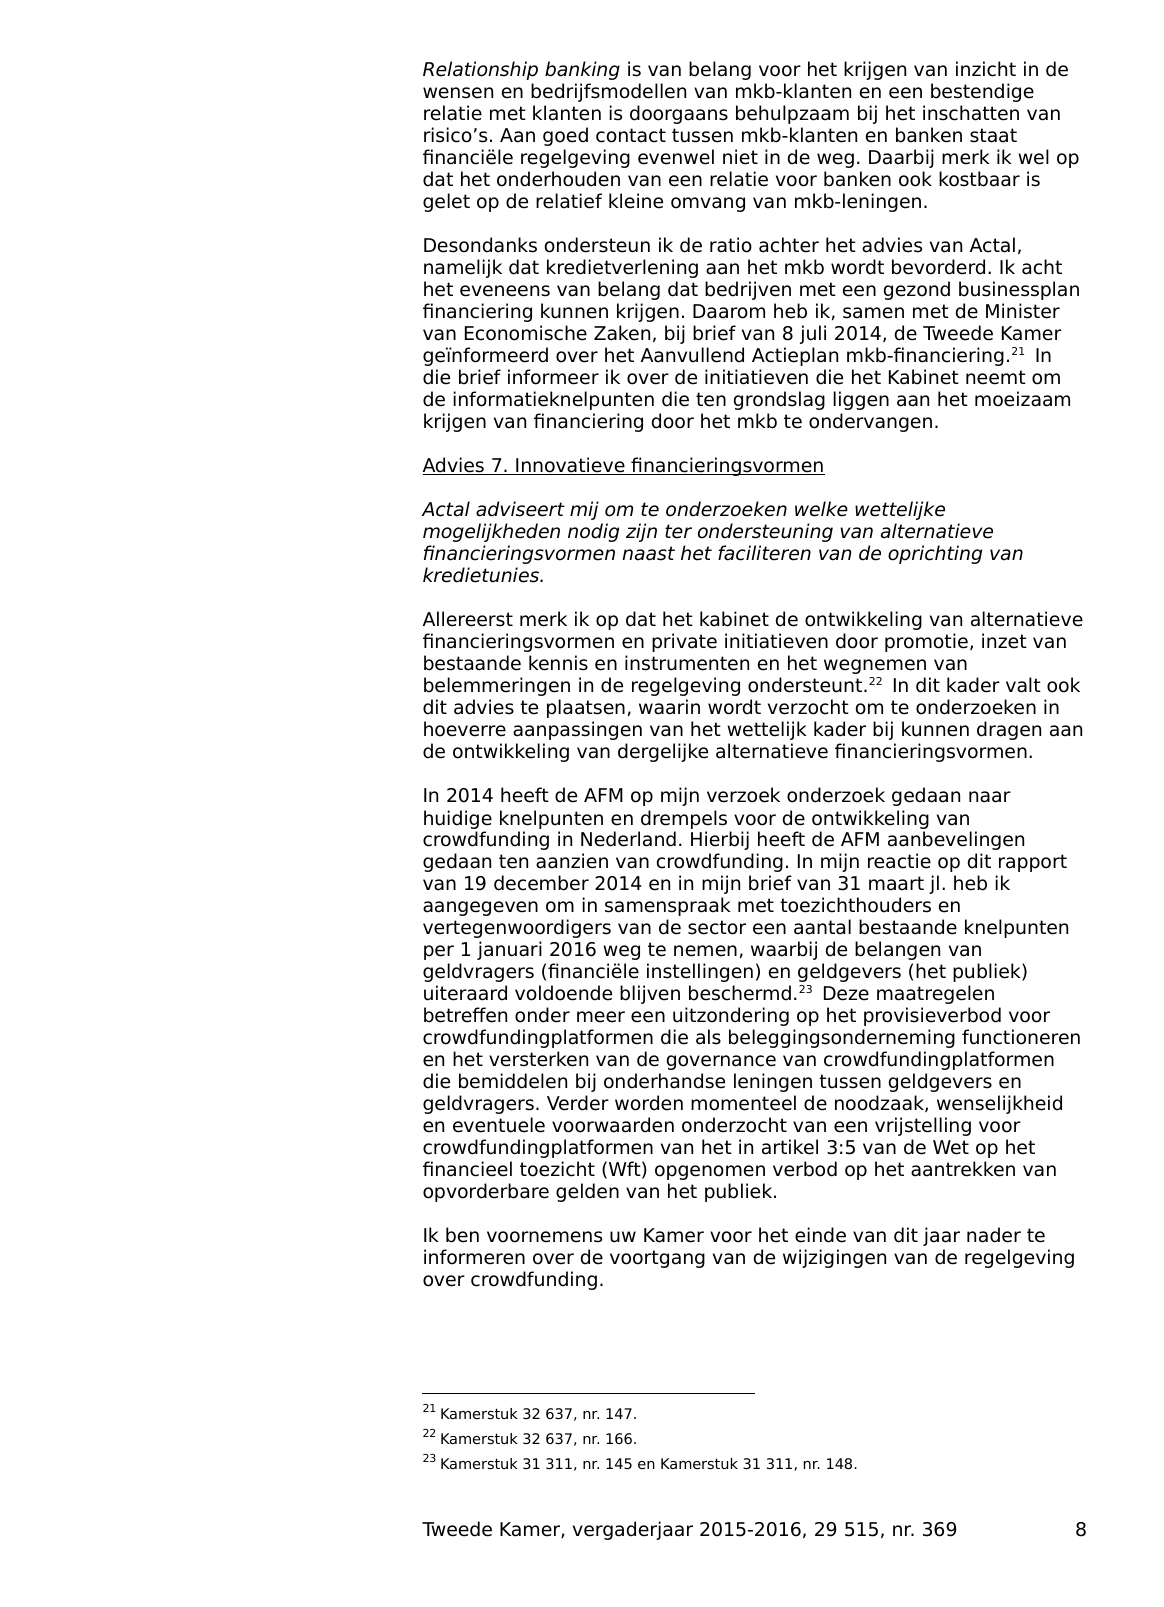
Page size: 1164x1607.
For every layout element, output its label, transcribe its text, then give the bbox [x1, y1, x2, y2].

text Desondanks ondersteun ik de ratio achter het advies van Actal, namelijk dat kredietverlening aan het mkb wordt bevorderd. Ik acht het eveneens van belang dat bedrijven met een gezond businessplan financiering kunnen krijgen. Daarom heb ik, samen met de Minister van Economische Zaken, bij brief van 8 juli 2014, de Tweede Kamer geïnformeerd over het Aanvullend Actieplan mkb-financiering. In die brief informeer ik over de initiatieven die het Kabinet neemt om de informatieknelpunten die ten grondslag liggen aan het moeizaam krijgen van financiering door het mkb te ondervangen. [422, 235, 1087, 433]
text Kamerstuk 32 637, nr. 166. [422, 1427, 1087, 1449]
text In 2014 heeft de AFM op mijn verzoek onderzoek gedaan naar huidige knelpunten en drempels voor de ontwikkeling van crowdfunding in Nederland. Hierbij heeft de AFM aanbevelingen gedaan ten aanzien van crowdfunding. In mijn reactie op dit rapport van 19 december 2014 en in mijn brief van 31 maart jl. heb ik aangegeven om in samenspraak met toezichthouders en vertegenwoordigers van de sector een aantal bestaande knelpunten per 1 januari 2016 weg te nemen, waarbij de belangen van geldvragers (financiële instellingen) en geldgevers (het publiek) uiteraard voldoende blijven beschermd. Deze maatregelen betreffen onder meer een uitzondering op het provisieverbod voor crowdfundingplatformen die als beleggingsonderneming functioneren en het versterken van de governance van crowdfundingplatformen die bemiddelen bij onderhandse leningen tussen geldgevers en geldvragers. Verder worden momenteel de noodzaak, wenselijkheid en eventuele voorwaarden onderzocht van een vrijstelling voor crowdfundingplatformen van het in artikel 3:5 van de Wet op het financieel toezicht (Wft) opgenomen verbod op het aantrekken van opvorderbare gelden van het publiek. [422, 785, 1087, 1203]
text Ik ben voornemens uw Kamer voor het einde van dit jaar nader te informeren over de voortgang van de wijzigingen van de regelgeving over crowdfunding. [422, 1225, 1087, 1291]
text Kamerstuk 32 637, nr. 147. [422, 1402, 1087, 1424]
text Actal adviseert mij om te onderzoeken welke wettelijke mogelijkheden nodig zijn ter ondersteuning van alternatieve financieringsvormen naast het faciliteren van de oprichting van kredietunies. [422, 499, 1087, 587]
subtitle Advies 7. Innovatieve financieringsvormen [422, 455, 1087, 477]
text Relationship banking is van belang voor het krijgen van inzicht in de wensen en bedrijfsmodellen van mkb-klanten en een bestendige relatie met klanten is doorgaans behulpzaam bij het inschatten van risico’s. Aan goed contact tussen mkb-klanten en banken staat financiële regelgeving evenwel niet in de weg. Daarbij merk ik wel op dat het onderhouden van een relatie voor banken ook kostbaar is gelet op de relatief kleine omvang van mkb-leningen. [422, 59, 1087, 213]
text Kamerstuk 31 311, nr. 145 en Kamerstuk 31 311, nr. 148. [422, 1452, 1087, 1474]
text Allereerst merk ik op dat het kabinet de ontwikkeling van alternatieve financieringsvormen en private initiatieven door promotie, inzet van bestaande kennis en instrumenten en het wegnemen van belemmeringen in de regelgeving ondersteunt. In dit kader valt ook dit advies te plaatsen, waarin wordt verzocht om te onderzoeken in hoeverre aanpassingen van het wettelijk kader bij kunnen dragen aan de ontwikkeling van dergelijke alternatieve financieringsvormen. [422, 609, 1087, 763]
